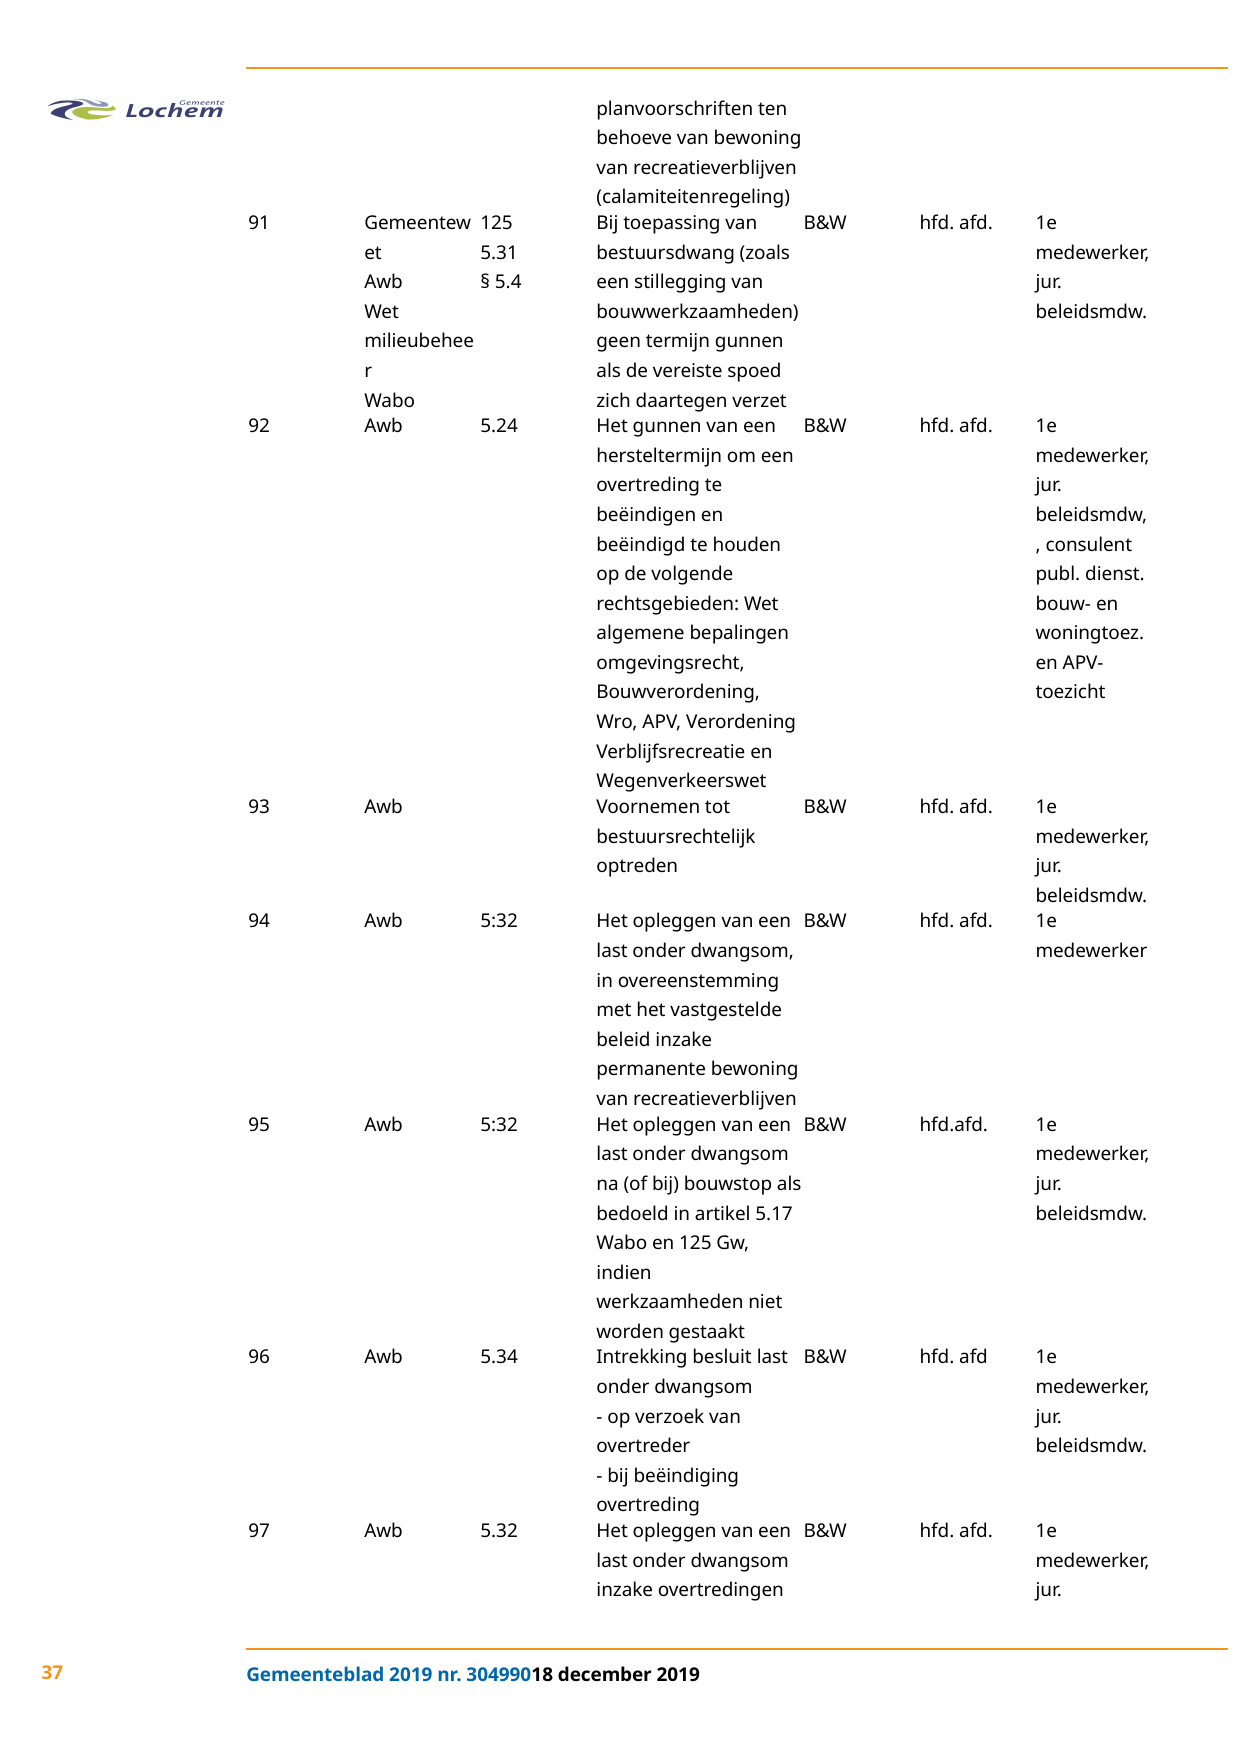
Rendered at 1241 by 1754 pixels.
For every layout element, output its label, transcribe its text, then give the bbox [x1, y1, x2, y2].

table_cell 1e medewerker, jur. beleidsmdw. [1035, 1344, 1152, 1517]
table_cell B&W [803, 1344, 919, 1517]
table_cell Intrekking besluit last onder dwangsom - op verzoek van overtreder - bij beëindiging overtreding [596, 1344, 803, 1517]
table_cell [480, 95, 596, 209]
table_cell 92 [248, 413, 364, 793]
table_cell Voornemen tot bestuursrechtelijk optreden [596, 793, 803, 908]
table_cell hfd. afd. [919, 209, 1035, 412]
table_cell Het opleggen van een last onder dwangsom na (of bij) bouwstop als bedoeld in artikel 5.17 Wabo en 125 Gw, indien werkzaamheden niet worden gestaakt [596, 1111, 803, 1344]
table_cell hfd. afd. [919, 908, 1035, 1111]
table_cell [919, 95, 1035, 209]
table_cell 96 [248, 1344, 364, 1517]
table_cell Awb [364, 413, 480, 793]
table_cell Bij toepassing van bestuursdwang (zoals een stillegging van bouwwerkzaamheden) geen termijn gunnen als de vereiste spoed zich daartegen verzet [596, 209, 803, 412]
table_cell B&W [803, 1518, 919, 1602]
table_cell B&W [803, 413, 919, 793]
table_cell hfd. afd. [919, 793, 1035, 908]
table_cell 95 [248, 1111, 364, 1344]
table_cell [248, 95, 364, 209]
table_cell 91 [248, 209, 364, 412]
table_cell Awb [364, 908, 480, 1111]
table_cell Het opleggen van een last onder dwangsom, in overeenstemming met het vastgestelde beleid inzake permanente bewoning van recreatieverblijven [596, 908, 803, 1111]
table_cell Gemeentewet Awb Wet milieubeheer Wabo [364, 209, 480, 412]
table_cell 5.32 [480, 1518, 596, 1602]
table_cell Het gunnen van een hersteltermijn om een overtreding te beëindigen en beëindigd te houden op de volgende rechtsgebieden: Wet algemene bepalingen omgevingsrecht, Bouwverordening, Wro, APV, Verordening Verblijfsrecreatie en Wegenverkeerswet [596, 413, 803, 793]
table_cell 93 [248, 793, 364, 908]
table_cell 125 5.31 § 5.4 [480, 209, 596, 412]
table_cell Het opleggen van een last onder dwangsom inzake overtredingen [596, 1518, 803, 1602]
table_cell 5.24 [480, 413, 596, 793]
table_cell [1035, 95, 1152, 209]
table_cell Awb [364, 1518, 480, 1602]
table_cell 1e medewerker, jur. beleidsmdw,, consulent publ. dienst. bouw- en woningtoez. en APV-toezicht [1035, 413, 1152, 793]
table_cell 1e medewerker, jur. beleidsmdw. [1035, 1111, 1152, 1344]
table_cell 1e medewerker, jur. [1035, 1518, 1152, 1602]
table_cell 5:32 [480, 1111, 596, 1344]
table_cell [803, 95, 919, 209]
table_cell Awb [364, 1111, 480, 1344]
table_cell hfd. afd. [919, 413, 1035, 793]
table_cell 1e medewerker, jur. beleidsmdw. [1035, 209, 1152, 412]
table_cell B&W [803, 1111, 919, 1344]
table_cell hfd. afd. [919, 1518, 1035, 1602]
table_cell 1e medewerker, jur. beleidsmdw. [1035, 793, 1152, 908]
picture [41, 47, 231, 172]
table_cell planvoorschriften ten behoeve van bewoning van recreatieverblijven (calamiteitenregeling) [596, 95, 803, 209]
table_cell [364, 95, 480, 209]
table_cell [480, 793, 596, 908]
table_cell 94 [248, 908, 364, 1111]
table_cell Awb [364, 1344, 480, 1517]
table_cell B&W [803, 793, 919, 908]
table_cell hfd. afd [919, 1344, 1035, 1517]
table_cell 1e medewerker [1035, 908, 1152, 1111]
table_cell B&W [803, 908, 919, 1111]
table_cell hfd.afd. [919, 1111, 1035, 1344]
table_cell 97 [248, 1518, 364, 1602]
table_cell B&W [803, 209, 919, 412]
table_cell Awb [364, 793, 480, 908]
table_cell 5:32 [480, 908, 596, 1111]
table_cell 5.34 [480, 1344, 596, 1517]
